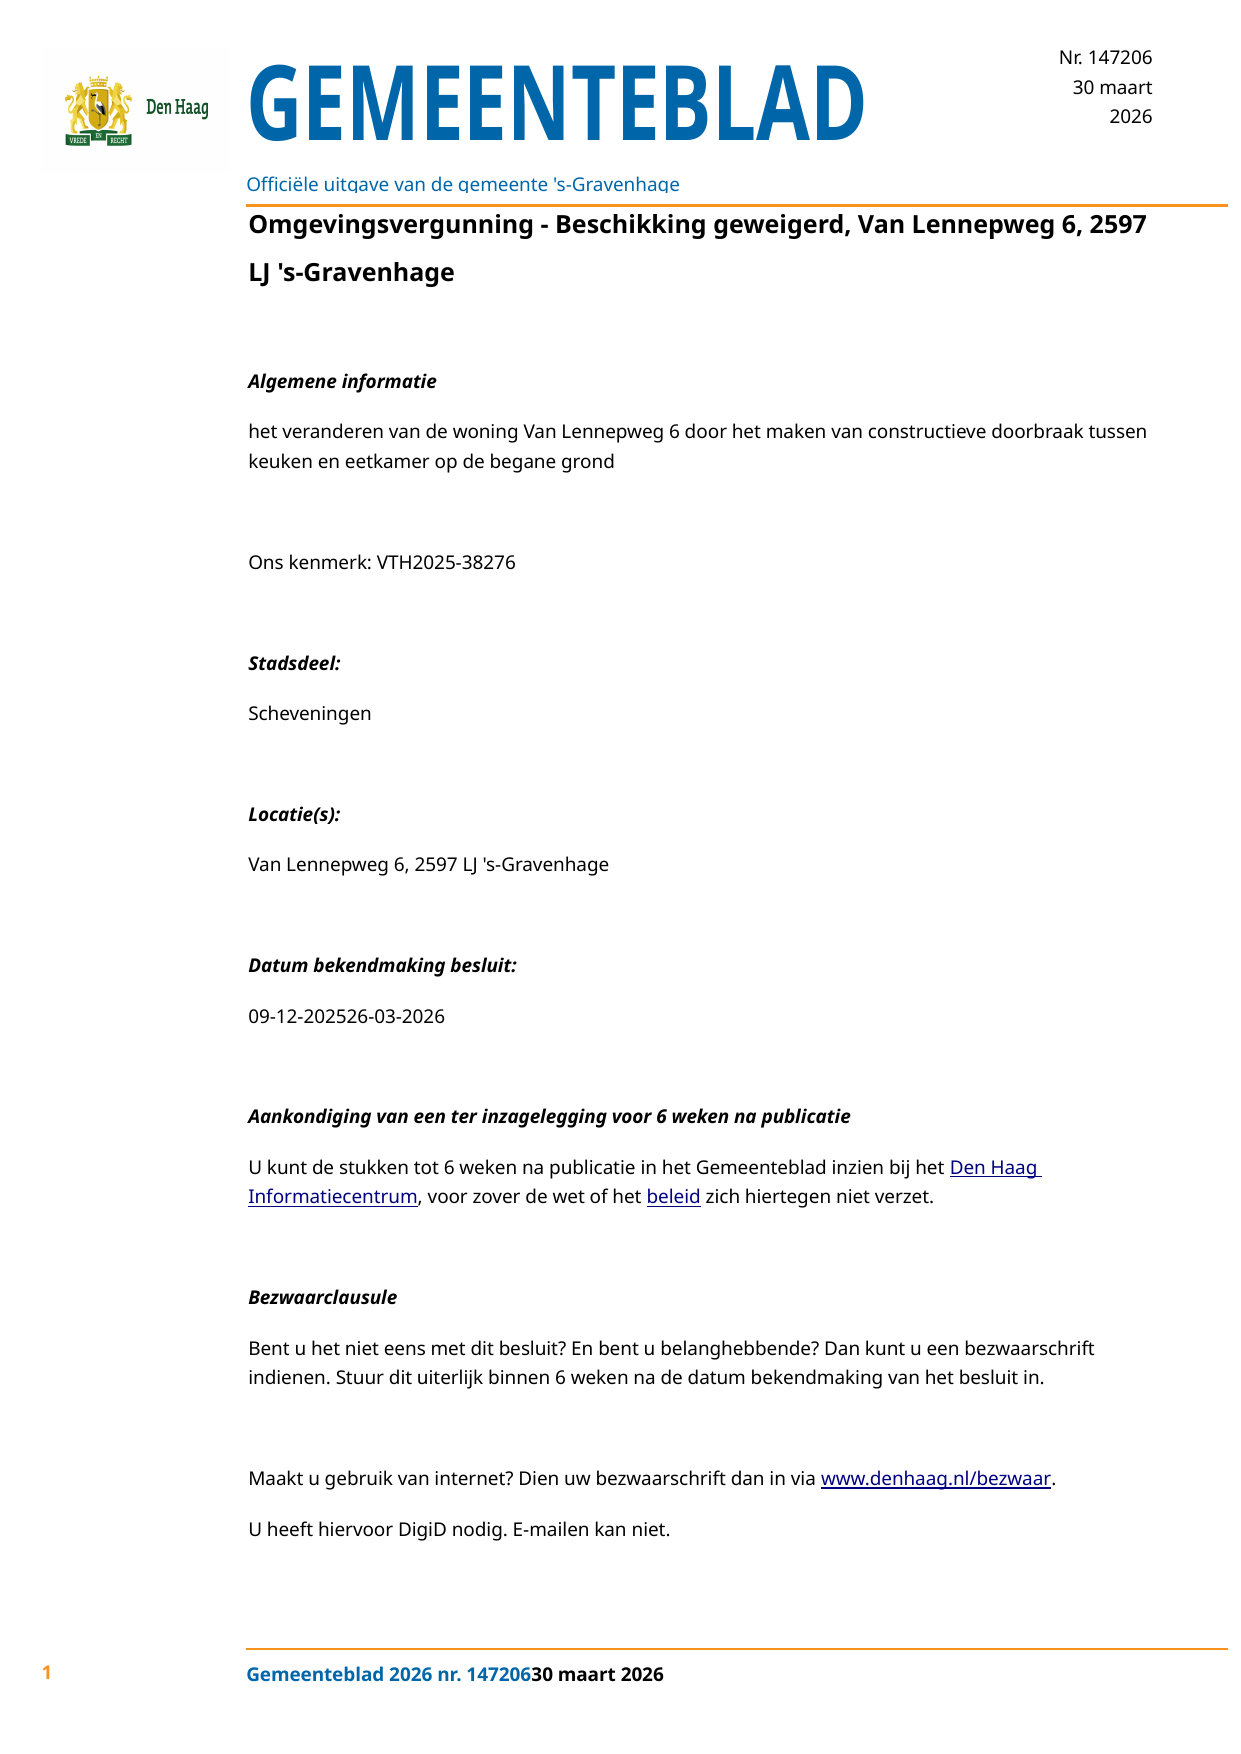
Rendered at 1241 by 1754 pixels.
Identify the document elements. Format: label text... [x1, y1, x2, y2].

text Datum bekendmaking besluit: [248, 952, 1152, 978]
text Omgevingsvergunning - Beschikking geweigerd, Van Lennepweg 6, 2597 LJ 's-Gravenhage [248, 207, 1152, 288]
text Stadsdeel: [248, 650, 1152, 676]
text Bent u het niet eens met dit besluit? En bent u belanghebbende? Dan kunt u een bezwaarschrift indienen. Stuur dit uiterlijk binnen 6 weken na de datum bekendmaking van het besluit in. [248, 1335, 1152, 1390]
text Algemene informatie [248, 368, 1152, 394]
text U heeft hiervoor DigiD nodig. E-mailen kan niet. [248, 1516, 1152, 1542]
text Aankondiging van een ter inzagelegging voor 6 weken na publicatie [248, 1104, 1152, 1129]
text het veranderen van de woning Van Lennepweg 6 door het maken van constructieve doorbraak tussen keuken en eetkamer op de begane grond [248, 419, 1152, 474]
picture [41, 47, 231, 172]
text 09-12-202526-03-2026 [248, 1003, 1152, 1029]
text Bezwaarclausule [248, 1284, 1152, 1310]
text U kunt de stukken tot 6 weken na publicatie in het Gemeenteblad inzien bij het Den Haag Informatiecentrum, voor zover de wet of het beleid zich hiertegen niet verzet. [248, 1154, 1152, 1209]
text Locatie(s): [248, 801, 1152, 827]
text Maakt u gebruik van internet? Dien uw bezwaarschrift dan in via www.denhaag.nl/bezwaar. [248, 1465, 1152, 1491]
text Ons kenmerk: VTH2025-38276 [248, 549, 1152, 575]
text Scheveningen [248, 700, 1152, 726]
text Van Lennepweg 6, 2597 LJ 's-Gravenhage [248, 852, 1152, 877]
